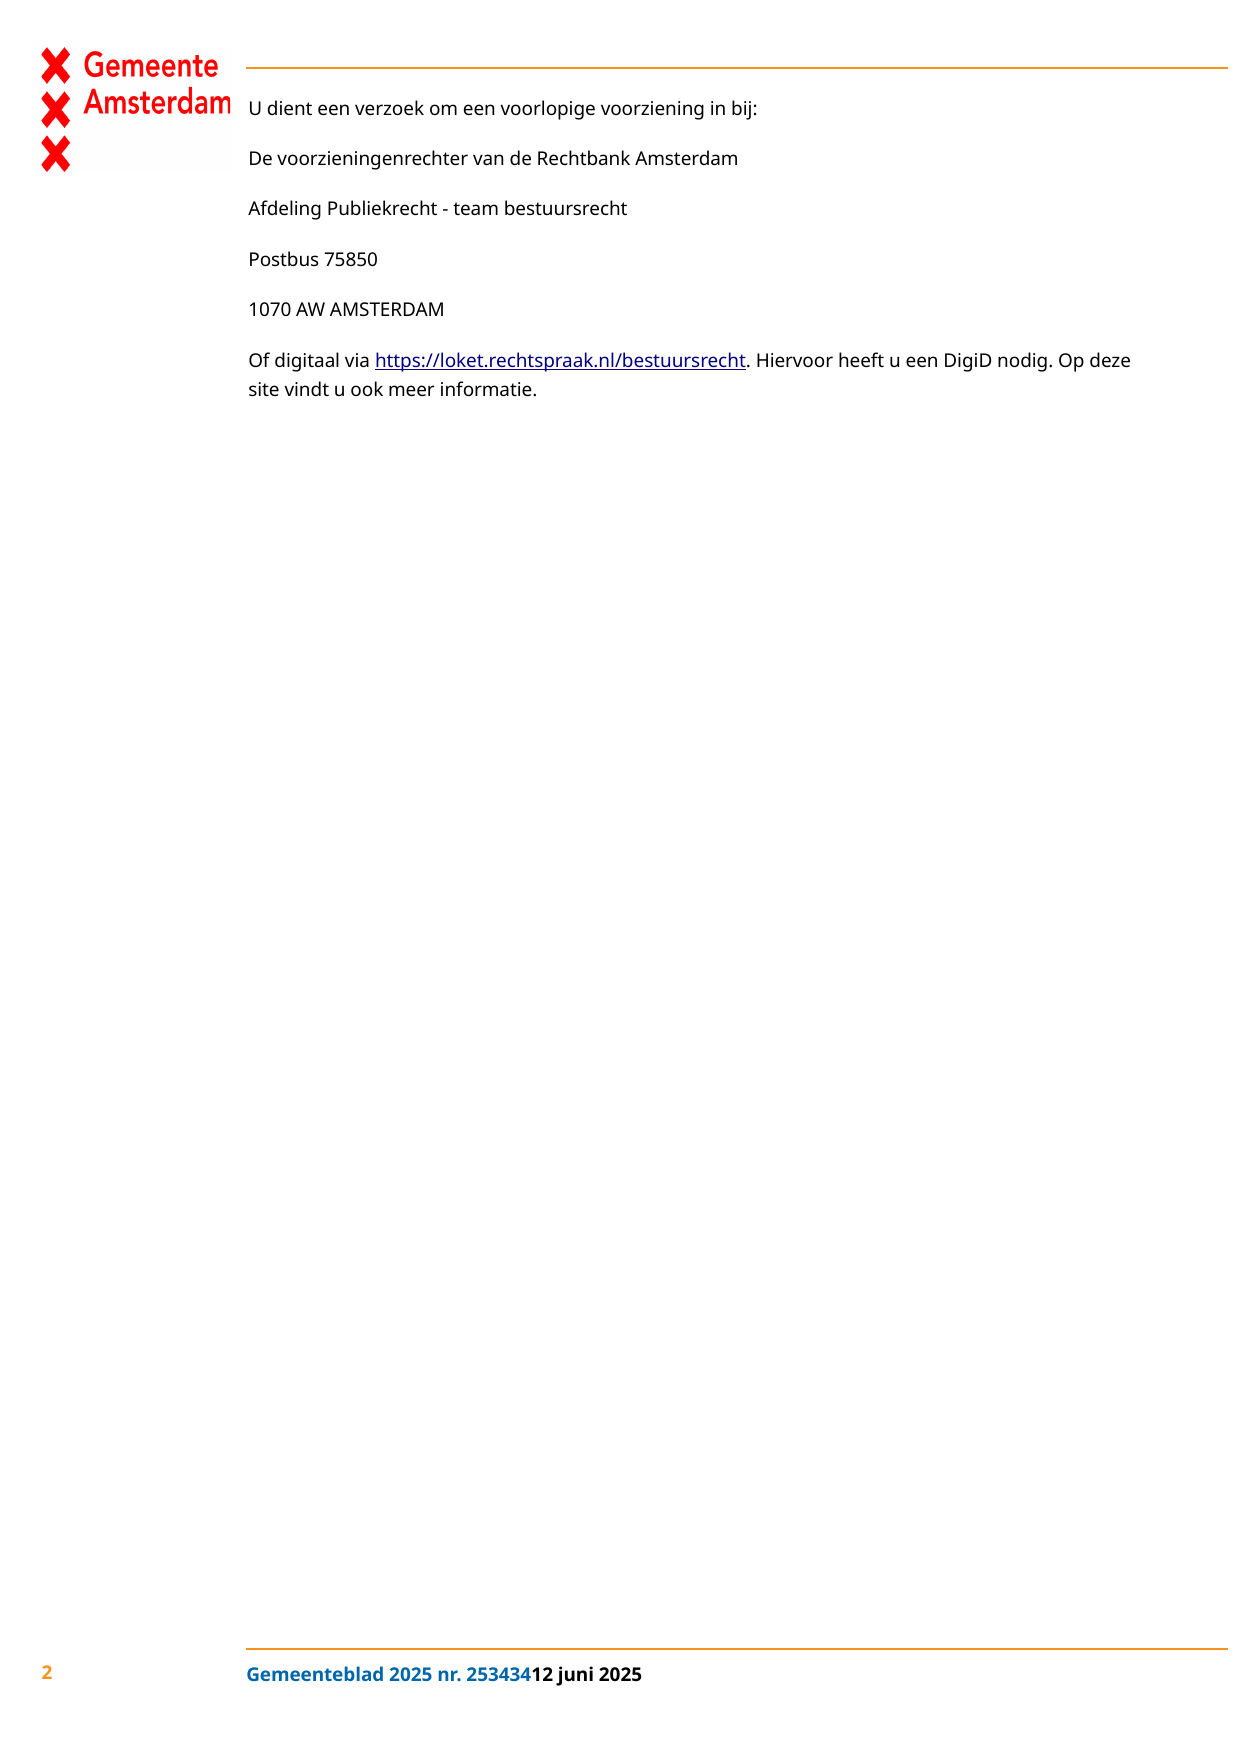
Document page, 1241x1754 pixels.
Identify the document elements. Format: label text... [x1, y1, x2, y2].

text Of digitaal via https://loket.rechtspraak.nl/bestuursrecht. Hiervoor heeft u een DigiD nodig. Op deze site vindt u ook meer informatie. [248, 347, 1152, 402]
text Afdeling Publiekrecht - team bestuursrecht [248, 196, 1152, 221]
text 1070 AW AMSTERDAM [248, 296, 1152, 322]
text De voorzieningenrechter van de Rechtbank Amsterdam [248, 145, 1152, 171]
text Postbus 75850 [248, 246, 1152, 272]
text U dient een verzoek om een voorlopige voorziening in bij: [248, 95, 1152, 121]
picture [41, 47, 231, 172]
